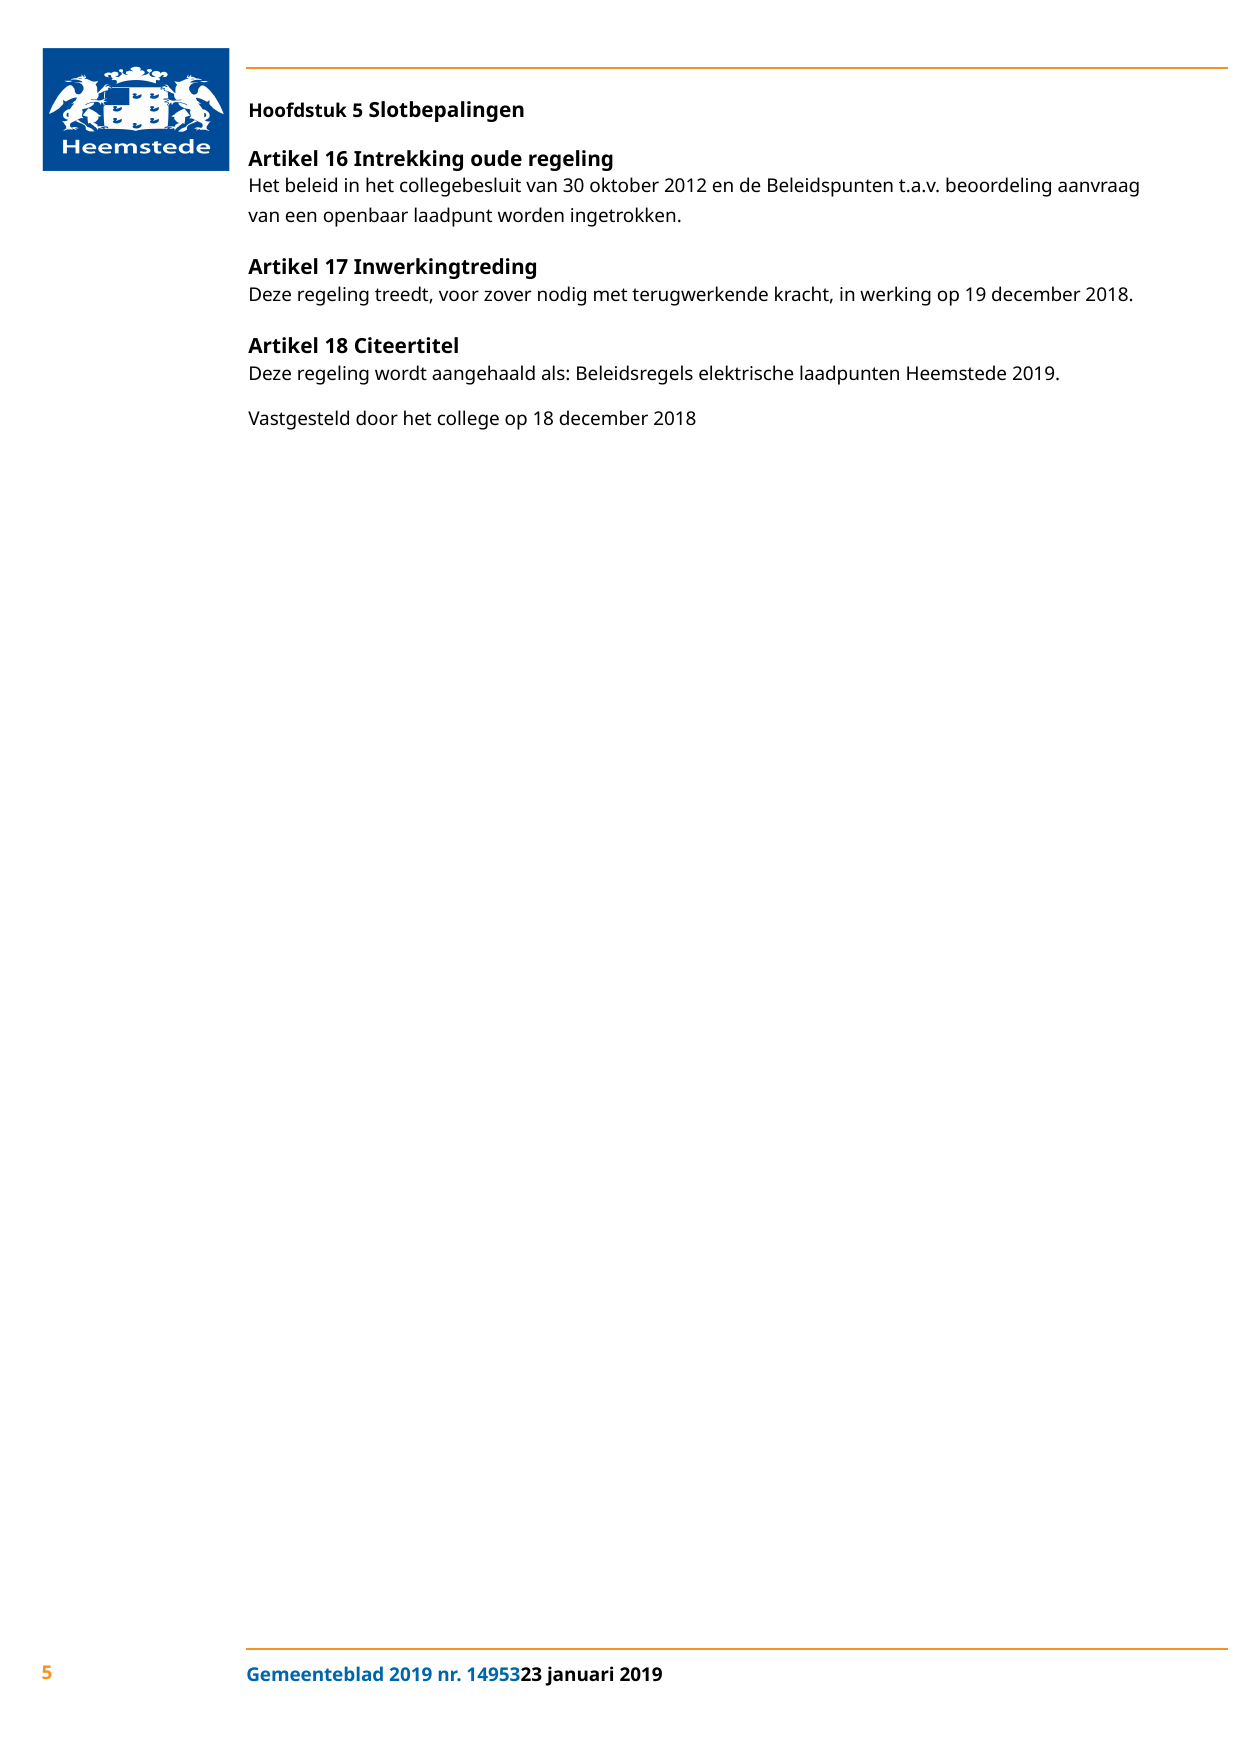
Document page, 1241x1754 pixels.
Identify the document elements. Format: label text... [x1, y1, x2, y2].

text Artikel 17 Inwerkingtreding [248, 252, 1152, 281]
text Artikel 16 Intrekking oude regeling [248, 144, 1152, 172]
text Deze regeling wordt aangehaald als: Beleidsregels elektrische laadpunten Heemstede 2019. [248, 360, 1152, 386]
text Artikel 18 Citeertitel [248, 331, 1152, 360]
text Hoofdstuk 5 Slotbepalingen [248, 95, 1152, 123]
text Het beleid in het collegebesluit van 30 oktober 2012 en de Beleidspunten t.a.v. beoordeling aanvraag van een openbaar laadpunt worden ingetrokken. [248, 172, 1152, 228]
text Vastgesteld door het college op 18 december 2018 [248, 405, 1152, 431]
text Deze regeling treedt, voor zover nodig met terugwerkende kracht, in werking op 19 december 2018. [248, 281, 1152, 307]
picture [41, 47, 231, 172]
